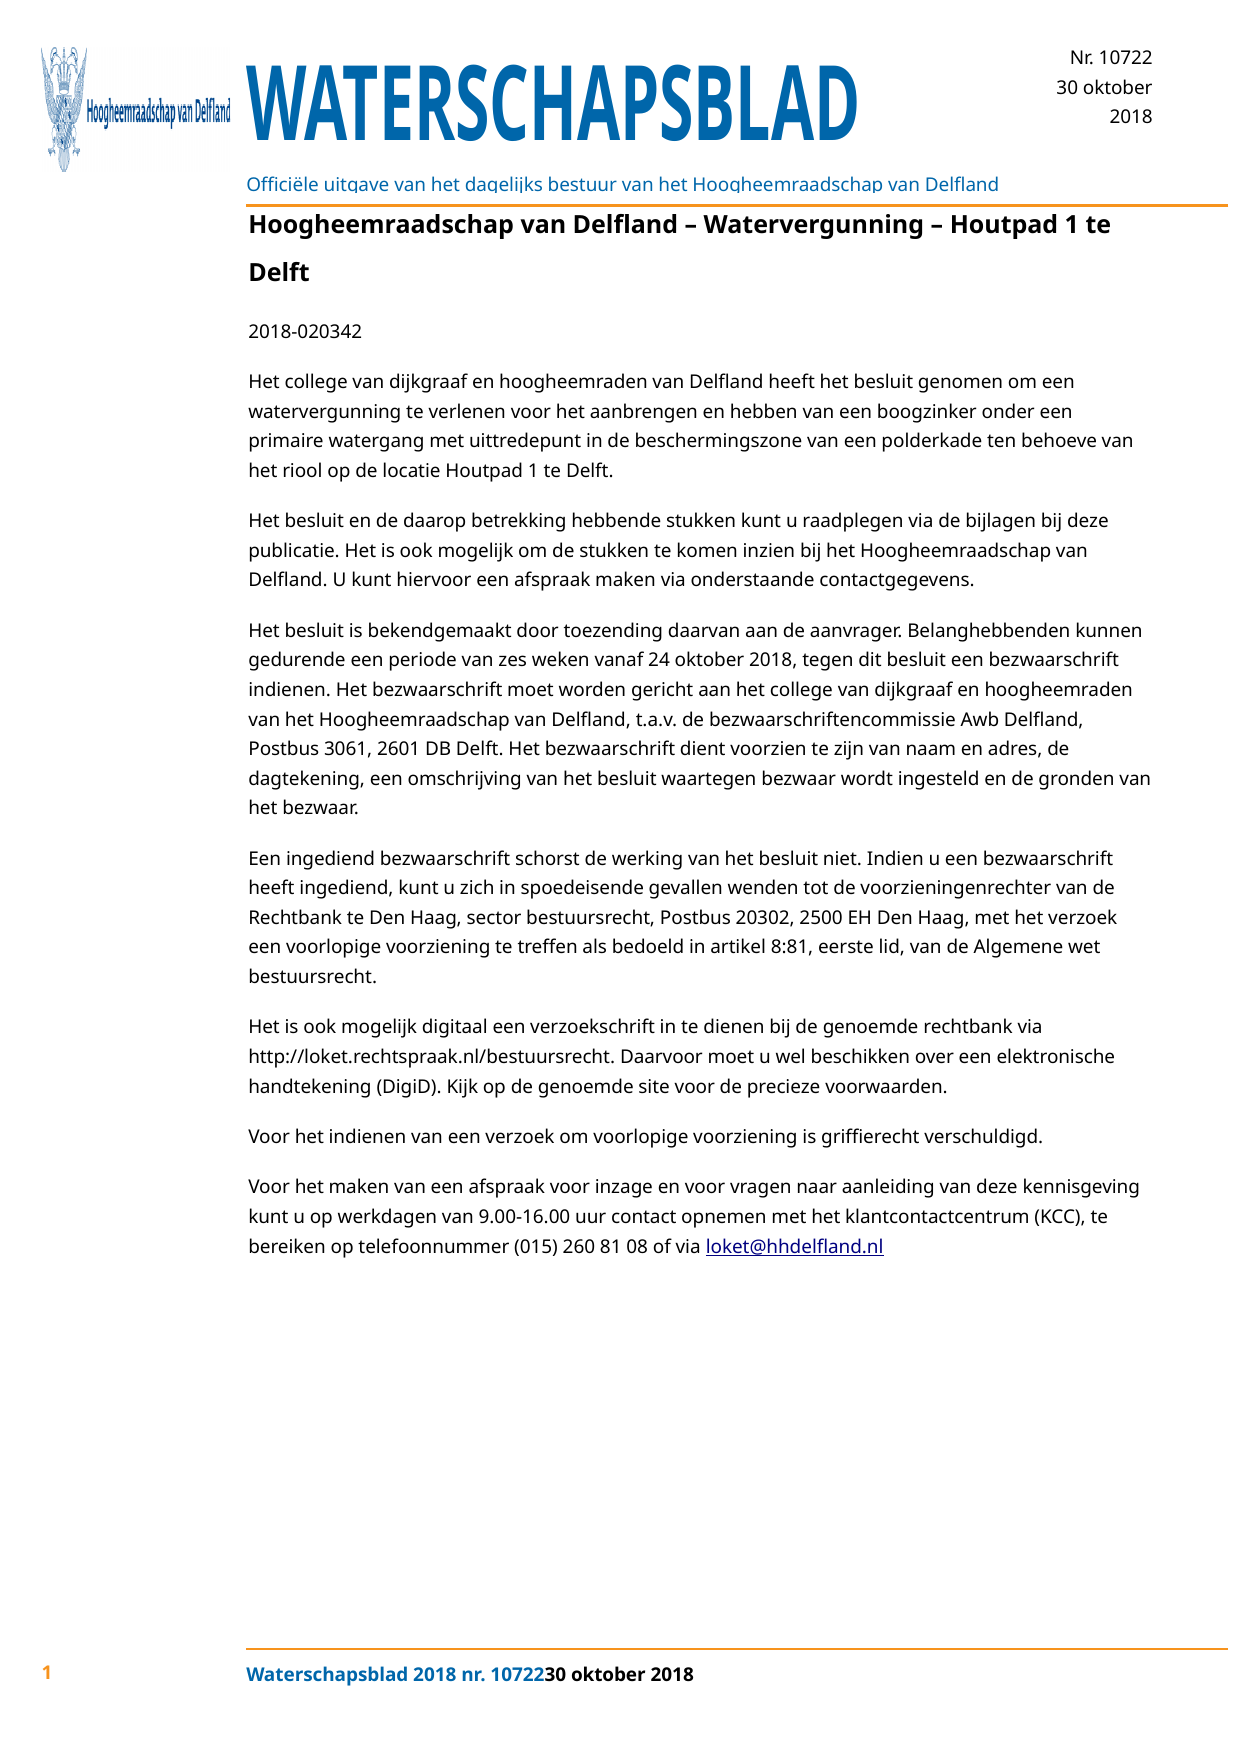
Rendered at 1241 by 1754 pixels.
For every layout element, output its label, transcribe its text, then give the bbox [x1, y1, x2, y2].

text Het is ook mogelijk digitaal een verzoekschrift in te dienen bij de genoemde rechtbank via http://loket.rechtspraak.nl/bestuursrecht. Daarvoor moet u wel beschikken over een elektronische handtekening (DigiD). Kijk op de genoemde site voor de precieze voorwaarden. [248, 1014, 1152, 1099]
text Voor het indienen van een verzoek om voorlopige voorziening is griffierecht verschuldigd. [248, 1123, 1152, 1149]
picture [41, 47, 231, 172]
text Hoogheemraadschap van Delfland – Watervergunning – Houtpad 1 te Delft [248, 207, 1152, 288]
text 2018-020342 [248, 318, 1152, 344]
text Het college van dijkgraaf en hoogheemraden van Delfland heeft het besluit genomen om een watervergunning te verlenen voor het aanbrengen en hebben van een boogzinker onder een primaire watergang met uittredepunt in de beschermingszone van een polderkade ten behoeve van het riool op de locatie Houtpad 1 te Delft. [248, 368, 1152, 483]
text Voor het maken van een afspraak voor inzage en voor vragen naar aanleiding van deze kennisgeving kunt u op werkdagen van 9.00-16.00 uur contact opnemen met het klantcontactcentrum (KCC), te bereiken op telefoonnummer (015) 260 81 08 of via loket@hhdelfland.nl [248, 1174, 1152, 1259]
text Een ingediend bezwaarschrift schorst de werking van het besluit niet. Indien u een bezwaarschrift heeft ingediend, kunt u zich in spoedeisende gevallen wenden tot de voorzieningenrechter van de Rechtbank te Den Haag, sector bestuursrecht, Postbus 20302, 2500 EH Den Haag, met het verzoek een voorlopige voorziening te treffen als bedoeld in artikel 8:81, eerste lid, van de Algemene wet bestuursrecht. [248, 845, 1152, 989]
text Het besluit en de daarop betrekking hebbende stukken kunt u raadplegen via de bijlagen bij deze publicatie. Het is ook mogelijk om de stukken te komen inzien bij het Hoogheemraadschap van Delfland. U kunt hiervoor een afspraak maken via onderstaande contactgegevens. [248, 507, 1152, 592]
text Het besluit is bekendgemaakt door toezending daarvan aan de aanvrager. Belanghebbenden kunnen gedurende een periode van zes weken vanaf 24 oktober 2018, tegen dit besluit een bezwaarschrift indienen. Het bezwaarschrift moet worden gericht aan het college van dijkgraaf en hoogheemraden van het Hoogheemraadschap van Delfland, t.a.v. de bezwaarschriftencommissie Awb Delfland, Postbus 3061, 2601 DB Delft. Het bezwaarschrift dient voorzien te zijn van naam en adres, de dagtekening, een omschrijving van het besluit waartegen bezwaar wordt ingesteld en de gronden van het bezwaar. [248, 617, 1152, 820]
